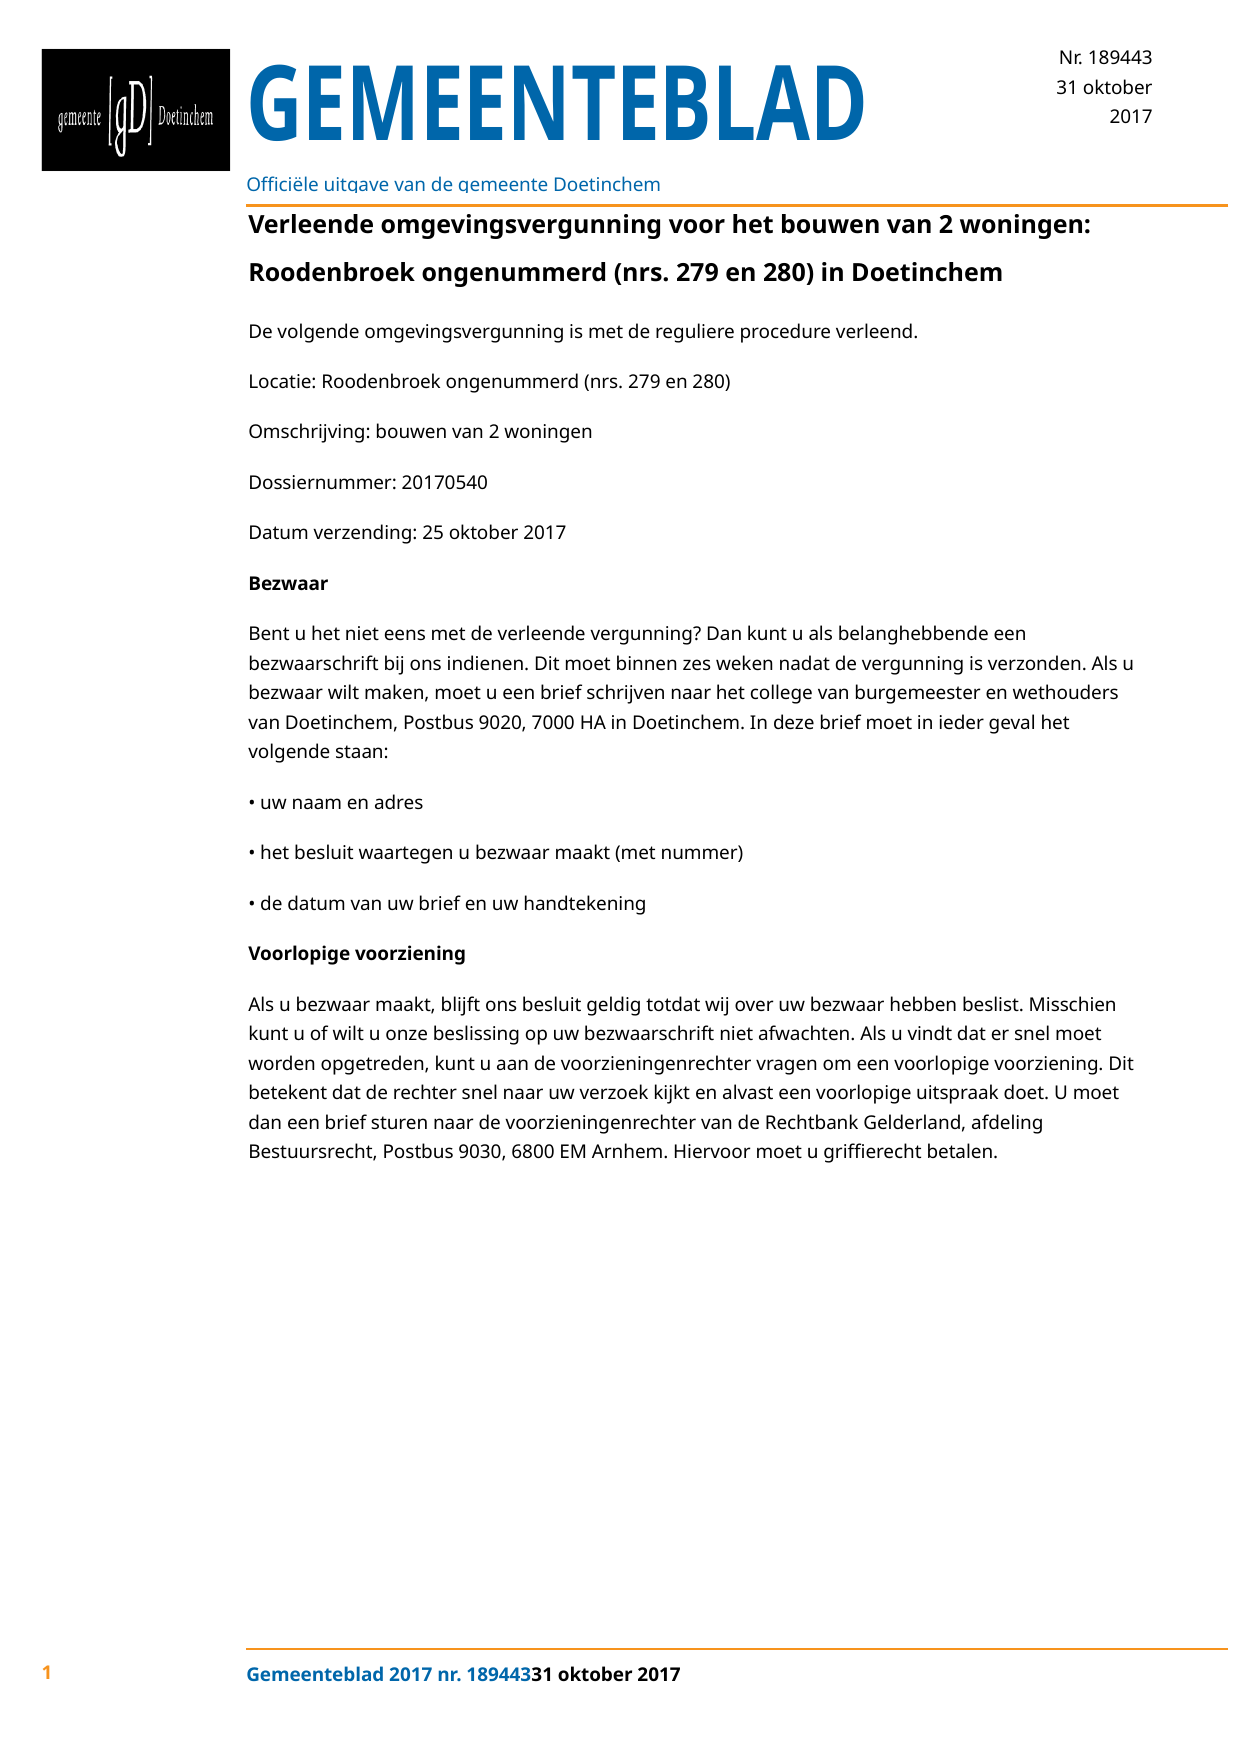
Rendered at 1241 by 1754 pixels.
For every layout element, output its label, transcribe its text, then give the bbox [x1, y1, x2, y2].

text Datum verzending: 25 oktober 2017 [248, 519, 1152, 545]
picture [41, 47, 231, 172]
text Voorlopige voorziening [248, 940, 1152, 966]
text Als u bezwaar maakt, blijft ons besluit geldig totdat wij over uw bezwaar hebben beslist. Misschien kunt u of wilt u onze beslissing op uw bezwaarschrift niet afwachten. Als u vindt dat er snel moet worden opgetreden, kunt u aan de voorzieningenrechter vragen om een voorlopige voorziening. Dit betekent dat de rechter snel naar uw verzoek kijkt en alvast een voorlopige uitspraak doet. U moet dan een brief sturen naar de voorzieningenrechter van de Rechtbank Gelderland, afdeling Bestuursrecht, Postbus 9030, 6800 EM Arnhem. Hiervoor moet u griffierecht betalen. [248, 991, 1152, 1164]
text Bent u het niet eens met de verleende vergunning? Dan kunt u als belanghebbende een bezwaarschrift bij ons indienen. Dit moet binnen zes weken nadat de vergunning is verzonden. Als u bezwaar wilt maken, moet u een brief schrijven naar het college van burgemeester en wethouders van Doetinchem, Postbus 9020, 7000 HA in Doetinchem. In deze brief moet in ieder geval het volgende staan: [248, 620, 1152, 764]
text Locatie: Roodenbroek ongenummerd (nrs. 279 en 280) [248, 368, 1152, 394]
text Verleende omgevingsvergunning voor het bouwen van 2 woningen: Roodenbroek ongenummerd (nrs. 279 en 280) in Doetinchem [248, 207, 1152, 288]
text • de datum van uw brief en uw handtekening [248, 890, 1152, 916]
text • het besluit waartegen u bezwaar maakt (met nummer) [248, 839, 1152, 865]
text Omschrijving: bouwen van 2 woningen [248, 419, 1152, 444]
text De volgende omgevingsvergunning is met de reguliere procedure verleend. [248, 318, 1152, 344]
text Bezwaar [248, 570, 1152, 596]
text • uw naam en adres [248, 789, 1152, 815]
text Dossiernummer: 20170540 [248, 469, 1152, 495]
